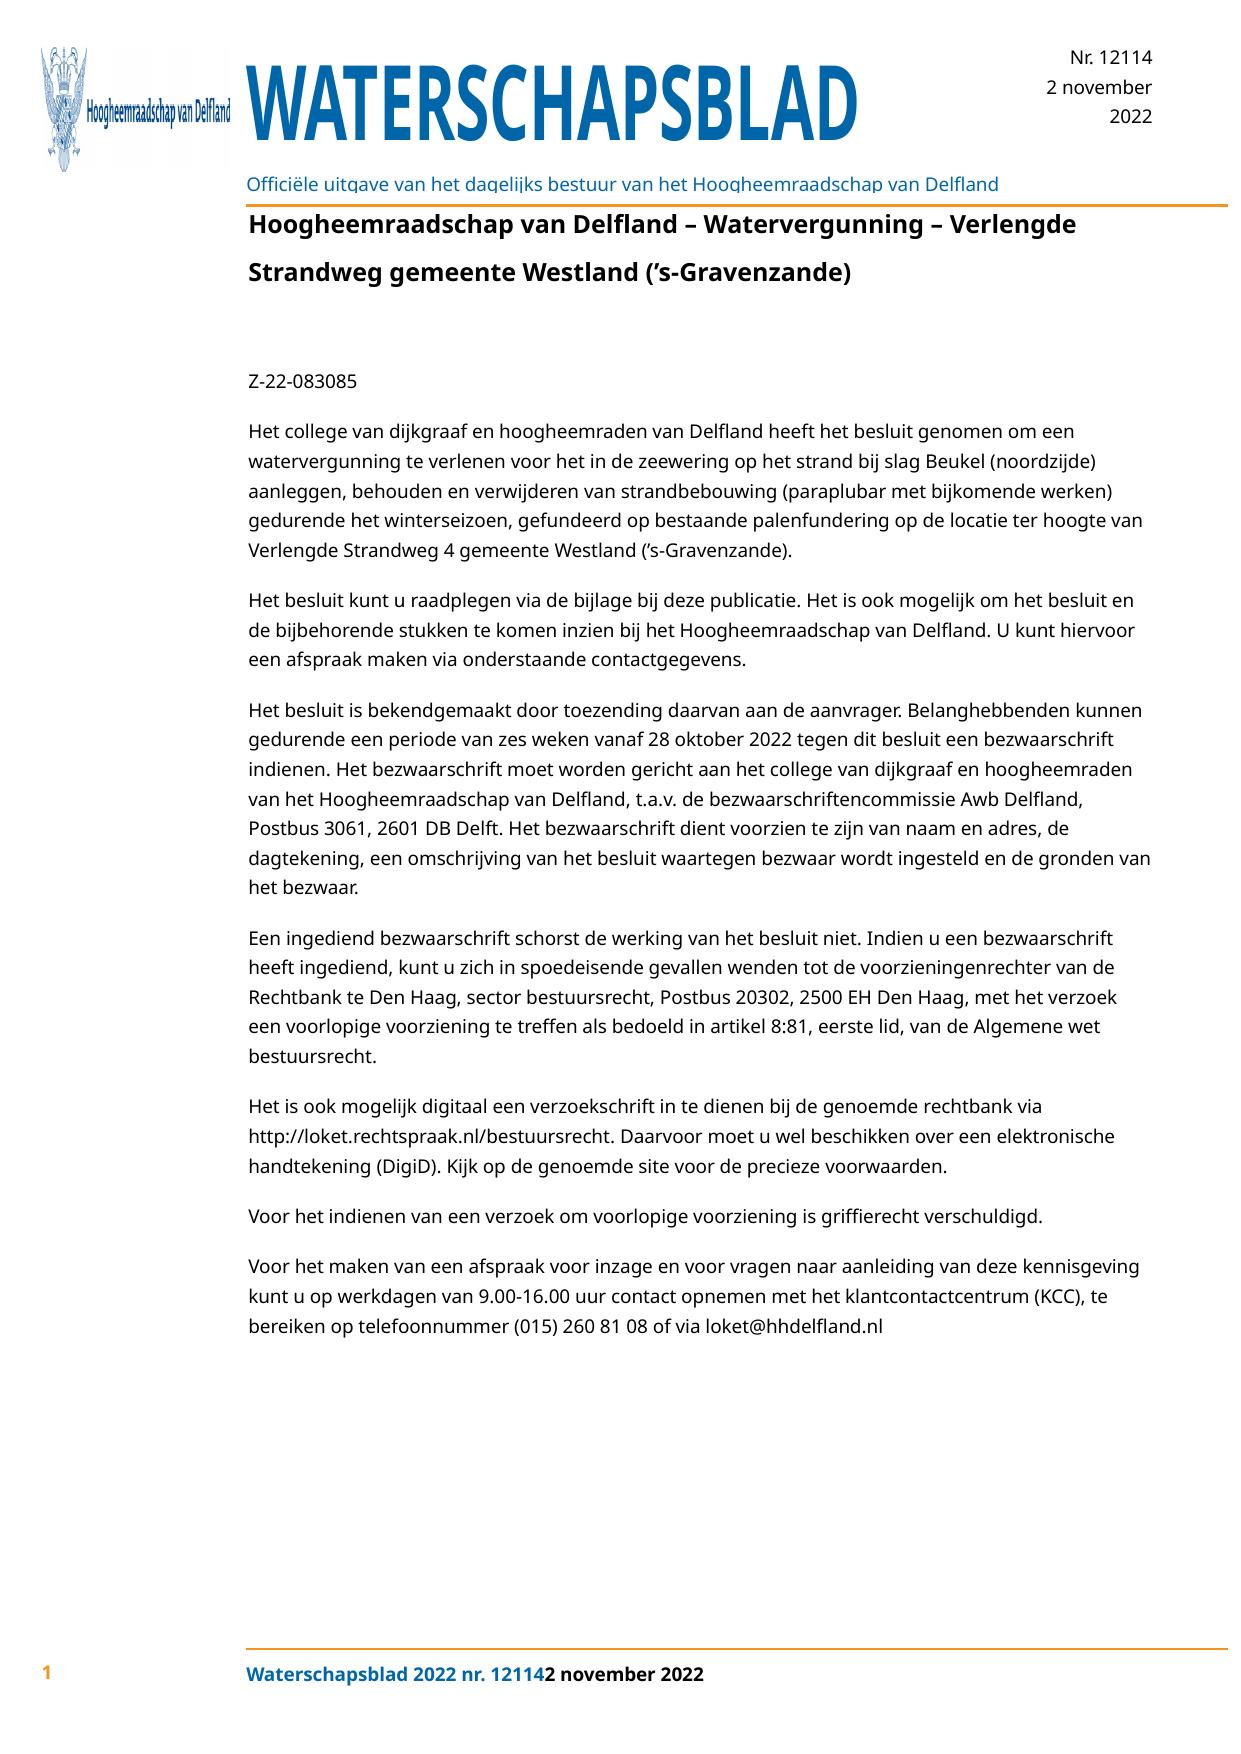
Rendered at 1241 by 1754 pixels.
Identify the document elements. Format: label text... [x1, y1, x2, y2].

text Voor het indienen van een verzoek om voorlopige voorziening is griffierecht verschuldigd. [248, 1203, 1152, 1229]
text Hoogheemraadschap van Delfland – Watervergunning – Verlengde Strandweg gemeente Westland (’s-Gravenzande) [248, 207, 1152, 288]
picture [41, 47, 231, 172]
text Het college van dijkgraaf en hoogheemraden van Delfland heeft het besluit genomen om een watervergunning te verlenen voor het in de zeewering op het strand bij slag Beukel (noordzijde) aanleggen, behouden en verwijderen van strandbebouwing (paraplubar met bijkomende werken) gedurende het winterseizoen, gefundeerd op bestaande palenfundering op de locatie ter hoogte van Verlengde Strandweg 4 gemeente Westland (’s-Gravenzande). [248, 419, 1152, 563]
text Voor het maken van een afspraak voor inzage en voor vragen naar aanleiding van deze kennisgeving kunt u op werkdagen van 9.00-16.00 uur contact opnemen met het klantcontactcentrum (KCC), te bereiken op telefoonnummer (015) 260 81 08 of via loket@hhdelfland.nl [248, 1254, 1152, 1339]
text Z-22-083085 [248, 368, 1152, 394]
text Het besluit kunt u raadplegen via de bijlage bij deze publicatie. Het is ook mogelijk om het besluit en de bijbehorende stukken te komen inzien bij het Hoogheemraadschap van Delfland. U kunt hiervoor een afspraak maken via onderstaande contactgegevens. [248, 587, 1152, 672]
text Een ingediend bezwaarschrift schorst de werking van het besluit niet. Indien u een bezwaarschrift heeft ingediend, kunt u zich in spoedeisende gevallen wenden tot de voorzieningenrechter van de Rechtbank te Den Haag, sector bestuursrecht, Postbus 20302, 2500 EH Den Haag, met het verzoek een voorlopige voorziening te treffen als bedoeld in artikel 8:81, eerste lid, van de Algemene wet bestuursrecht. [248, 925, 1152, 1069]
text Het besluit is bekendgemaakt door toezending daarvan aan de aanvrager. Belanghebbenden kunnen gedurende een periode van zes weken vanaf 28 oktober 2022 tegen dit besluit een bezwaarschrift indienen. Het bezwaarschrift moet worden gericht aan het college van dijkgraaf en hoogheemraden van het Hoogheemraadschap van Delfland, t.a.v. de bezwaarschriftencommissie Awb Delfland, Postbus 3061, 2601 DB Delft. Het bezwaarschrift dient voorzien te zijn van naam en adres, de dagtekening, een omschrijving van het besluit waartegen bezwaar wordt ingesteld en de gronden van het bezwaar. [248, 697, 1152, 900]
text Het is ook mogelijk digitaal een verzoekschrift in te dienen bij de genoemde rechtbank via http://loket.rechtspraak.nl/bestuursrecht. Daarvoor moet u wel beschikken over een elektronische handtekening (DigiD). Kijk op de genoemde site voor de precieze voorwaarden. [248, 1094, 1152, 1179]
